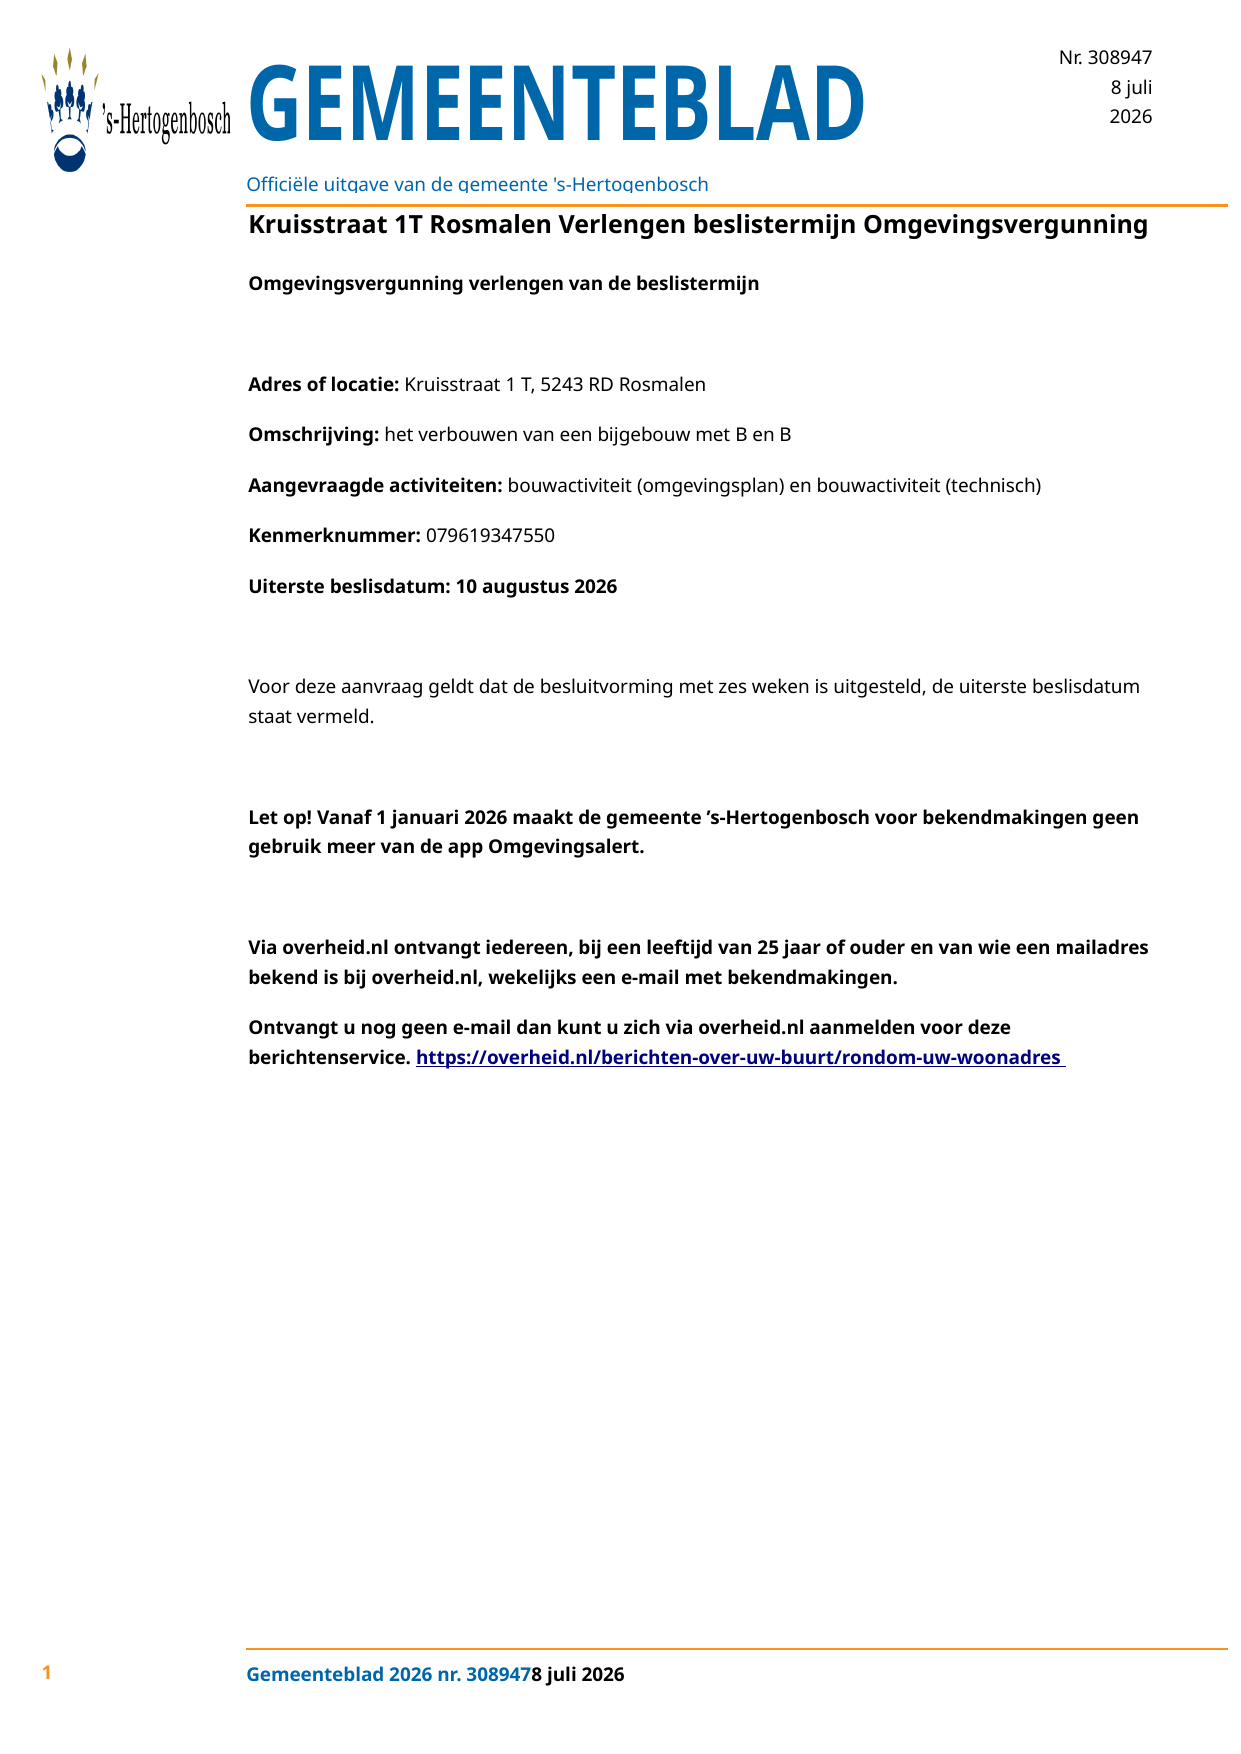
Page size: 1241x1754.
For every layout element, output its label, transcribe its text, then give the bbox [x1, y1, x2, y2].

text Voor deze aanvraag geldt dat de besluitvorming met zes weken is uitgesteld, de uiterste beslisdatum staat vermeld. [248, 674, 1152, 729]
text Ontvangt u nog geen e-mail dan kunt u zich via overheid.nl aanmelden voor deze berichtenservice. https://overheid.nl/berichten-over-uw-buurt/rondom-uw-woonadres [248, 1014, 1152, 1070]
text Via overheid.nl ontvangt iedereen, bij een leeftijd van 25 jaar of ouder en van wie een mailadres bekend is bij overheid.nl, wekelijks een e-mail met bekendmakingen. [248, 934, 1152, 990]
text Adres of locatie: Kruisstraat 1 T, 5243 RD Rosmalen [248, 371, 1152, 397]
text Aangevraagde activiteiten: bouwactiviteit (omgevingsplan) en bouwactiviteit (technisch) [248, 472, 1152, 498]
picture [41, 47, 231, 172]
text Kruisstraat 1T Rosmalen Verlengen beslistermijn Omgevingsvergunning [248, 207, 1152, 241]
text Uiterste beslisdatum: 10 augustus 2026 [248, 573, 1152, 598]
text Omgevingsvergunning verlengen van de beslistermijn [248, 270, 1152, 296]
text Kenmerknummer: 079619347550 [248, 522, 1152, 548]
text Omschrijving: het verbouwen van een bijgebouw met B en B [248, 422, 1152, 447]
text Let op! Vanaf 1 januari 2026 maakt de gemeente ’s-Hertogenbosch voor bekendmakingen geen gebruik meer van de app Omgevingsalert. [248, 804, 1152, 859]
